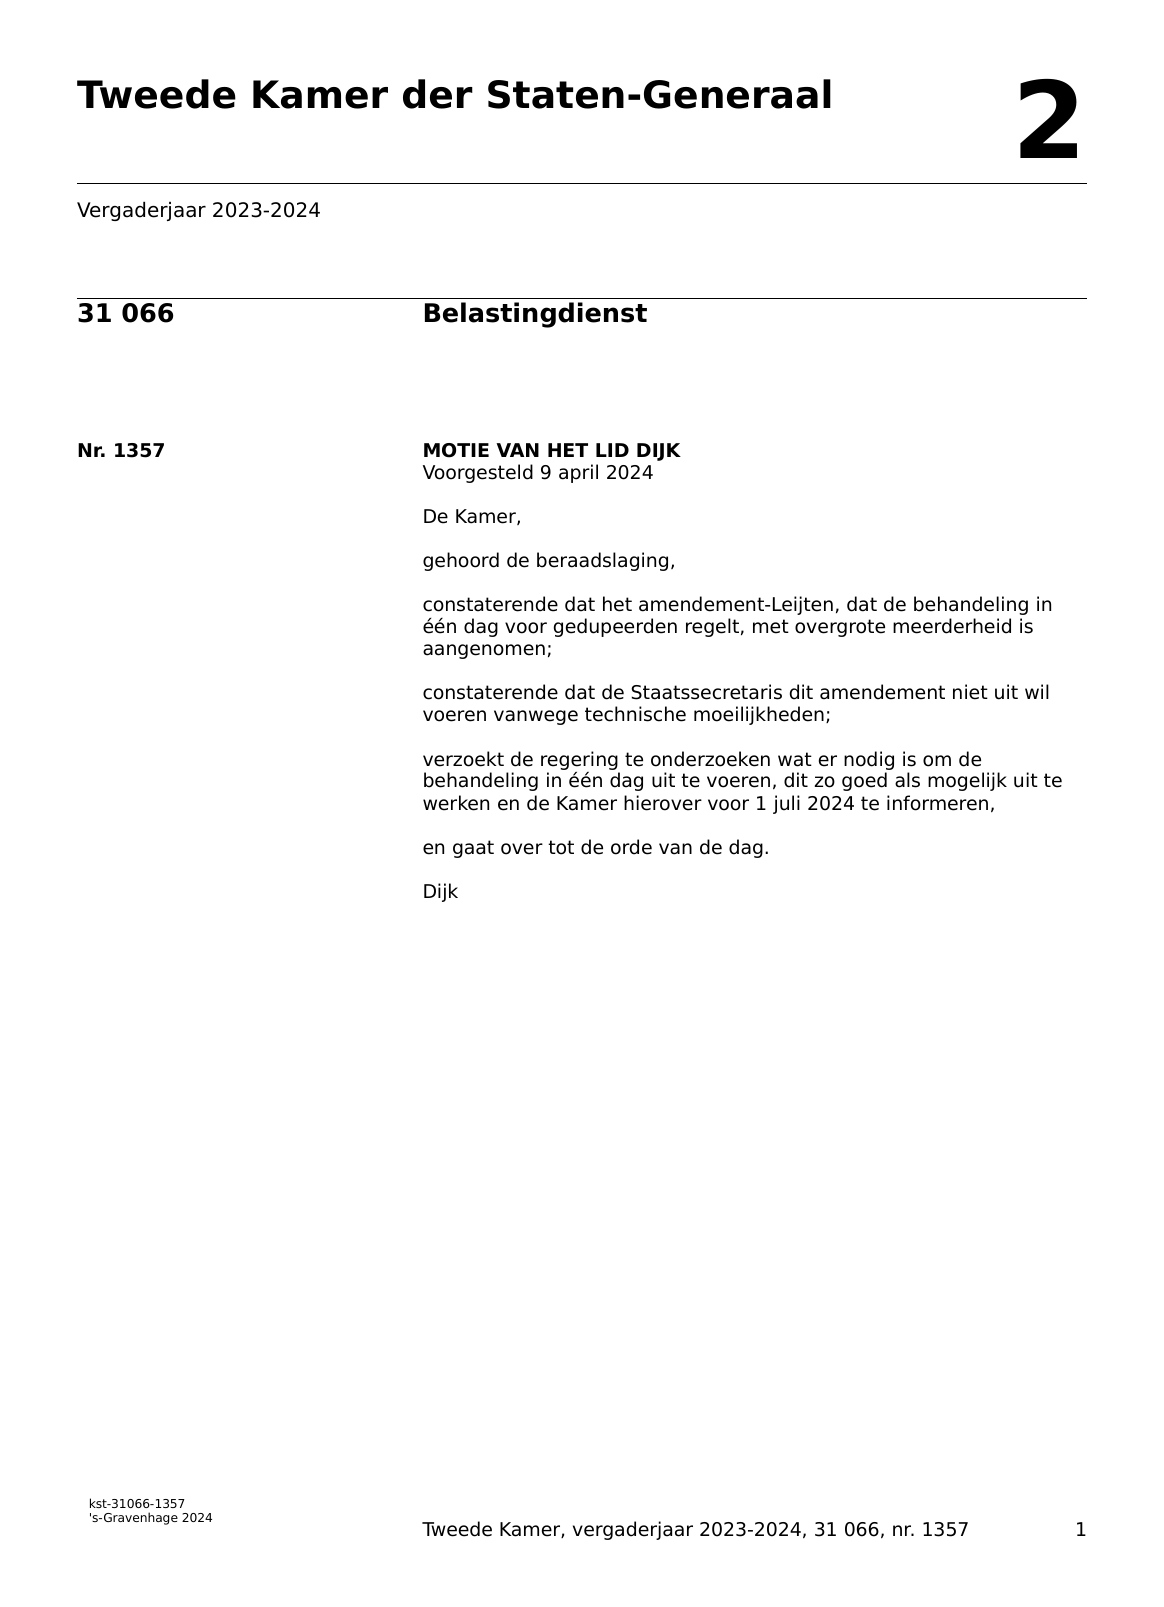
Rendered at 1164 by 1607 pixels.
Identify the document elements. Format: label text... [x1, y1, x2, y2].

text en gaat over tot de orde van de dag. [422, 837, 1087, 858]
text kst-31066-1357 [88, 1497, 323, 1511]
text 's-Gravenhage 2024 [88, 1511, 323, 1525]
text verzoekt de regering te onderzoeken wat er nodig is om de behandeling in één dag uit te voeren, dit zo goed als mogelijk uit te werken en de Kamer hierover voor 1 juli 2024 te informeren, [422, 748, 1087, 814]
text constaterende dat het amendement-Leijten, dat de behandeling in één dag voor gedupeerden regelt, met overgrote meerderheid is aangenomen; [422, 594, 1087, 660]
subtitle 31 066 Belastingdienst [77, 299, 1087, 329]
table_header Tweede Kamer der Staten-Generaal [77, 59, 886, 183]
text Dijk [422, 881, 1087, 903]
table_header 2 [886, 59, 1087, 183]
text constaterende dat de Staatssecretaris dit amendement niet uit wil voeren vanwege technische moeilijkheden; [422, 682, 1087, 726]
subtitle Nr. 1357 MOTIE VAN HET LID DIJK [77, 440, 1087, 462]
text De Kamer, [422, 506, 1087, 528]
text gehoord de beraadslaging, [422, 550, 1087, 572]
text Voorgesteld 9 april 2024 [422, 462, 1087, 484]
table_cell Vergaderjaar 2023-2024 [77, 184, 1087, 298]
